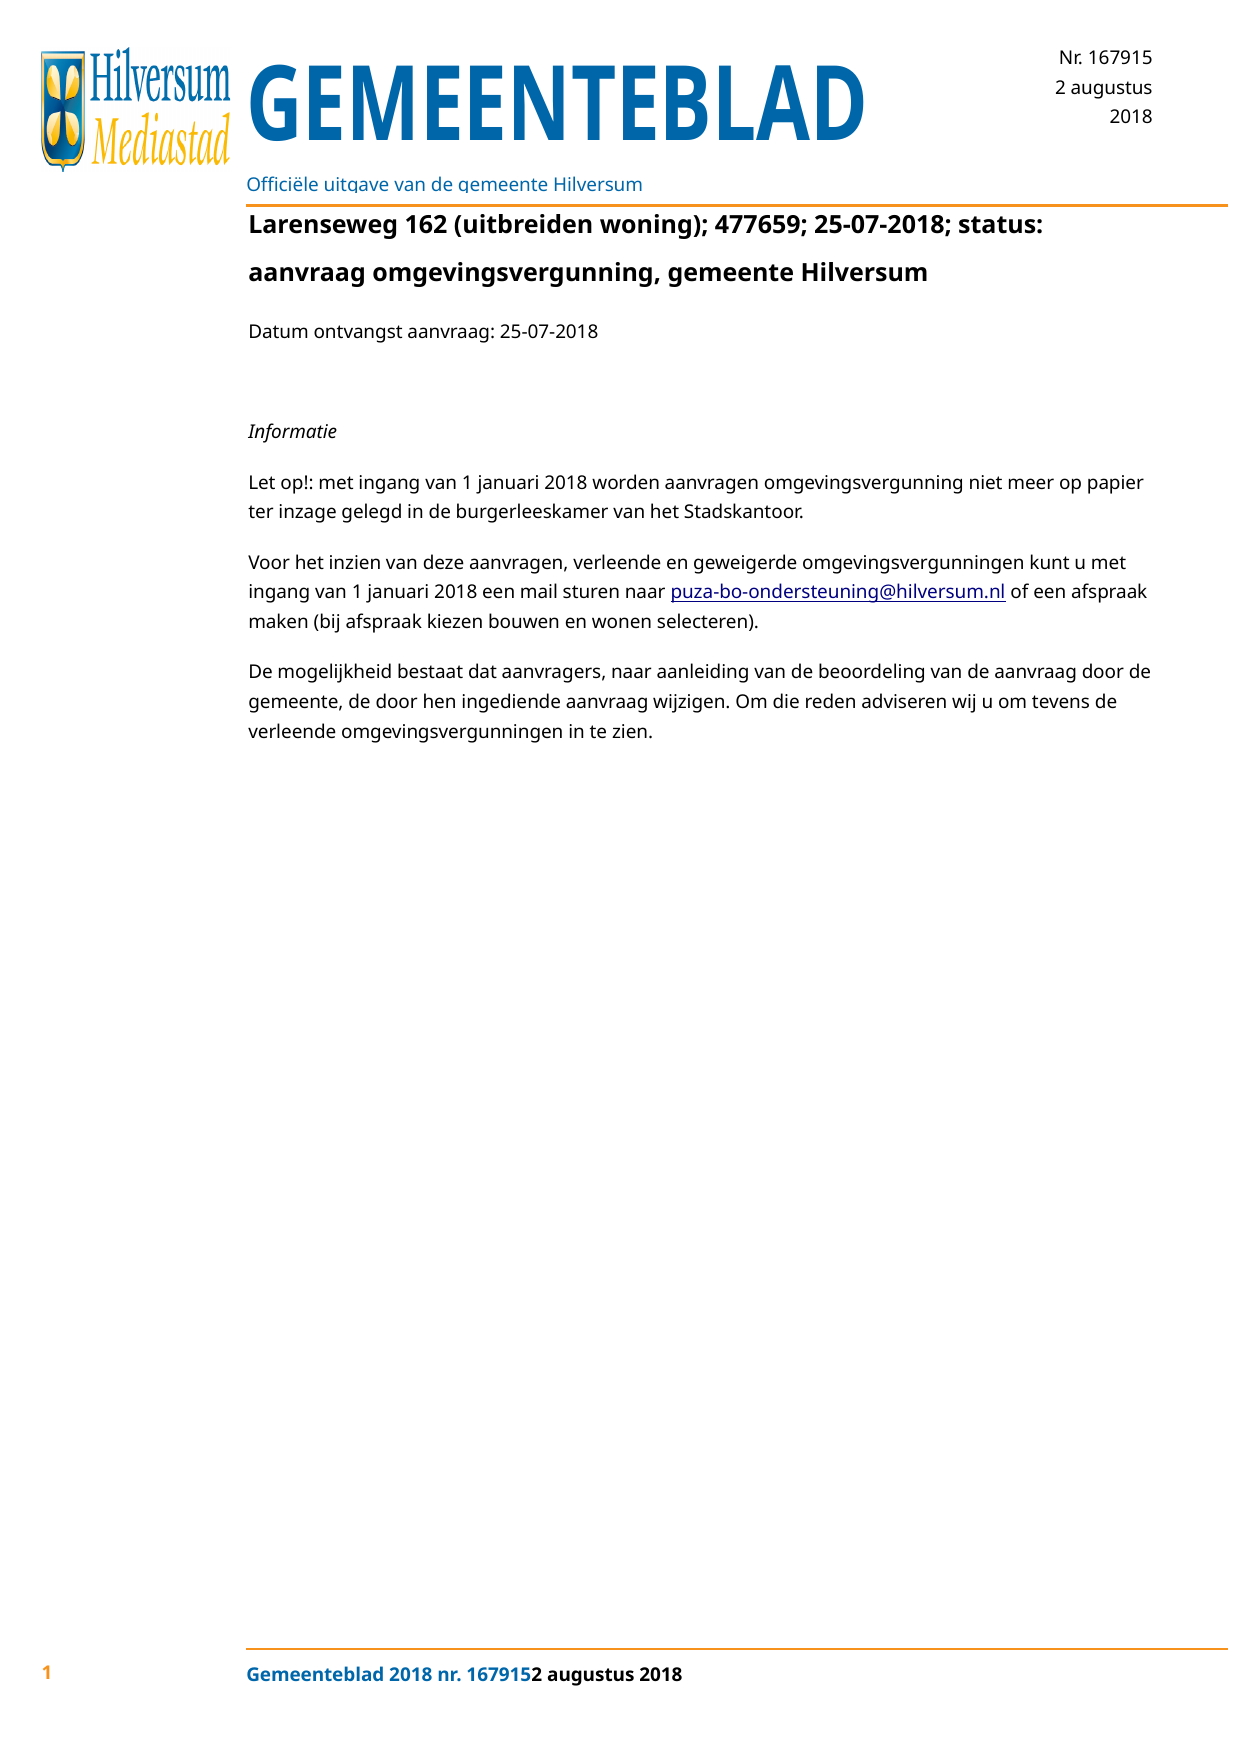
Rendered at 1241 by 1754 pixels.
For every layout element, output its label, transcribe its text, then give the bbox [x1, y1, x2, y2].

text Informatie [248, 419, 1152, 444]
text Voor het inzien van deze aanvragen, verleende en geweigerde omgevingsvergunningen kunt u met ingang van 1 januari 2018 een mail sturen naar puza-bo-ondersteuning@hilversum.nl of een afspraak maken (bij afspraak kiezen bouwen en wonen selecteren). [248, 549, 1152, 634]
text Let op!: met ingang van 1 januari 2018 worden aanvragen omgevingsvergunning niet meer op papier ter inzage gelegd in de burgerleeskamer van het Stadskantoor. [248, 469, 1152, 524]
text Datum ontvangst aanvraag: 25-07-2018 [248, 318, 1152, 344]
text Larenseweg 162 (uitbreiden woning); 477659; 25-07-2018; status: aanvraag omgevingsvergunning, gemeente Hilversum [248, 207, 1152, 288]
picture [41, 47, 231, 172]
text De mogelijkheid bestaat dat aanvragers, naar aanleiding van de beoordeling van de aanvraag door de gemeente, de door hen ingediende aanvraag wijzigen. Om die reden adviseren wij u om tevens de verleende omgevingsvergunningen in te zien. [248, 659, 1152, 744]
